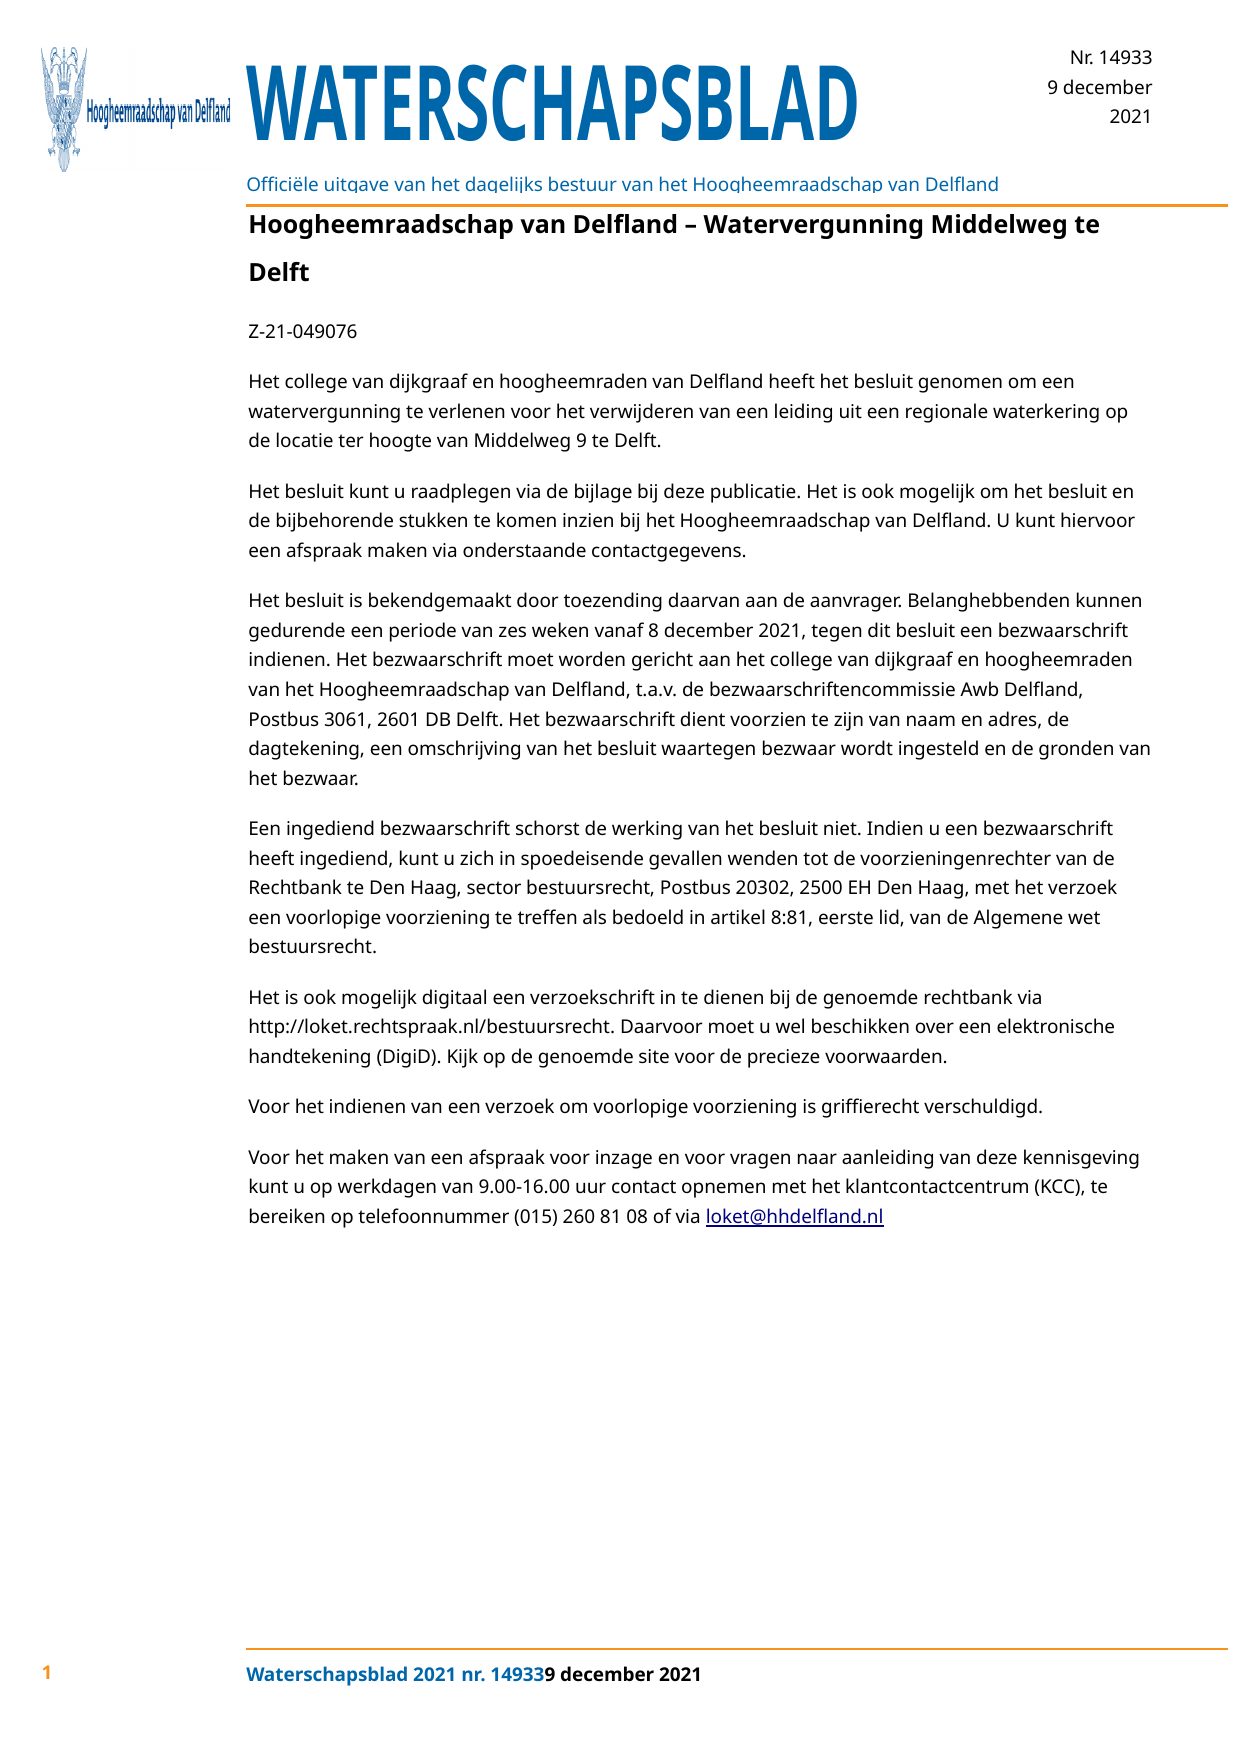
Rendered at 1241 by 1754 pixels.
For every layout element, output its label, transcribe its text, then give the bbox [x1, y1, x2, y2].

text Voor het maken van een afspraak voor inzage en voor vragen naar aanleiding van deze kennisgeving kunt u op werkdagen van 9.00-16.00 uur contact opnemen met het klantcontactcentrum (KCC), te bereiken op telefoonnummer (015) 260 81 08 of via loket@hhdelfland.nl [248, 1144, 1152, 1229]
text Z-21-049076 [248, 318, 1152, 344]
text Het is ook mogelijk digitaal een verzoekschrift in te dienen bij de genoemde rechtbank via http://loket.rechtspraak.nl/bestuursrecht. Daarvoor moet u wel beschikken over een elektronische handtekening (DigiD). Kijk op de genoemde site voor de precieze voorwaarden. [248, 984, 1152, 1069]
text Het besluit is bekendgemaakt door toezending daarvan aan de aanvrager. Belanghebbenden kunnen gedurende een periode van zes weken vanaf 8 december 2021, tegen dit besluit een bezwaarschrift indienen. Het bezwaarschrift moet worden gericht aan het college van dijkgraaf en hoogheemraden van het Hoogheemraadschap van Delfland, t.a.v. de bezwaarschriftencommissie Awb Delfland, Postbus 3061, 2601 DB Delft. Het bezwaarschrift dient voorzien te zijn van naam en adres, de dagtekening, een omschrijving van het besluit waartegen bezwaar wordt ingesteld en de gronden van het bezwaar. [248, 587, 1152, 791]
text Het besluit kunt u raadplegen via de bijlage bij deze publicatie. Het is ook mogelijk om het besluit en de bijbehorende stukken te komen inzien bij het Hoogheemraadschap van Delfland. U kunt hiervoor een afspraak maken via onderstaande contactgegevens. [248, 478, 1152, 563]
text Het college van dijkgraaf en hoogheemraden van Delfland heeft het besluit genomen om een watervergunning te verlenen voor het verwijderen van een leiding uit een regionale waterkering op de locatie ter hoogte van Middelweg 9 te Delft. [248, 368, 1152, 453]
text Een ingediend bezwaarschrift schorst de werking van het besluit niet. Indien u een bezwaarschrift heeft ingediend, kunt u zich in spoedeisende gevallen wenden tot de voorzieningenrechter van de Rechtbank te Den Haag, sector bestuursrecht, Postbus 20302, 2500 EH Den Haag, met het verzoek een voorlopige voorziening te treffen als bedoeld in artikel 8:81, eerste lid, van de Algemene wet bestuursrecht. [248, 815, 1152, 959]
text Voor het indienen van een verzoek om voorlopige voorziening is griffierecht verschuldigd. [248, 1094, 1152, 1119]
text Hoogheemraadschap van Delfland – Watervergunning Middelweg te Delft [248, 207, 1152, 288]
picture [41, 47, 231, 172]
